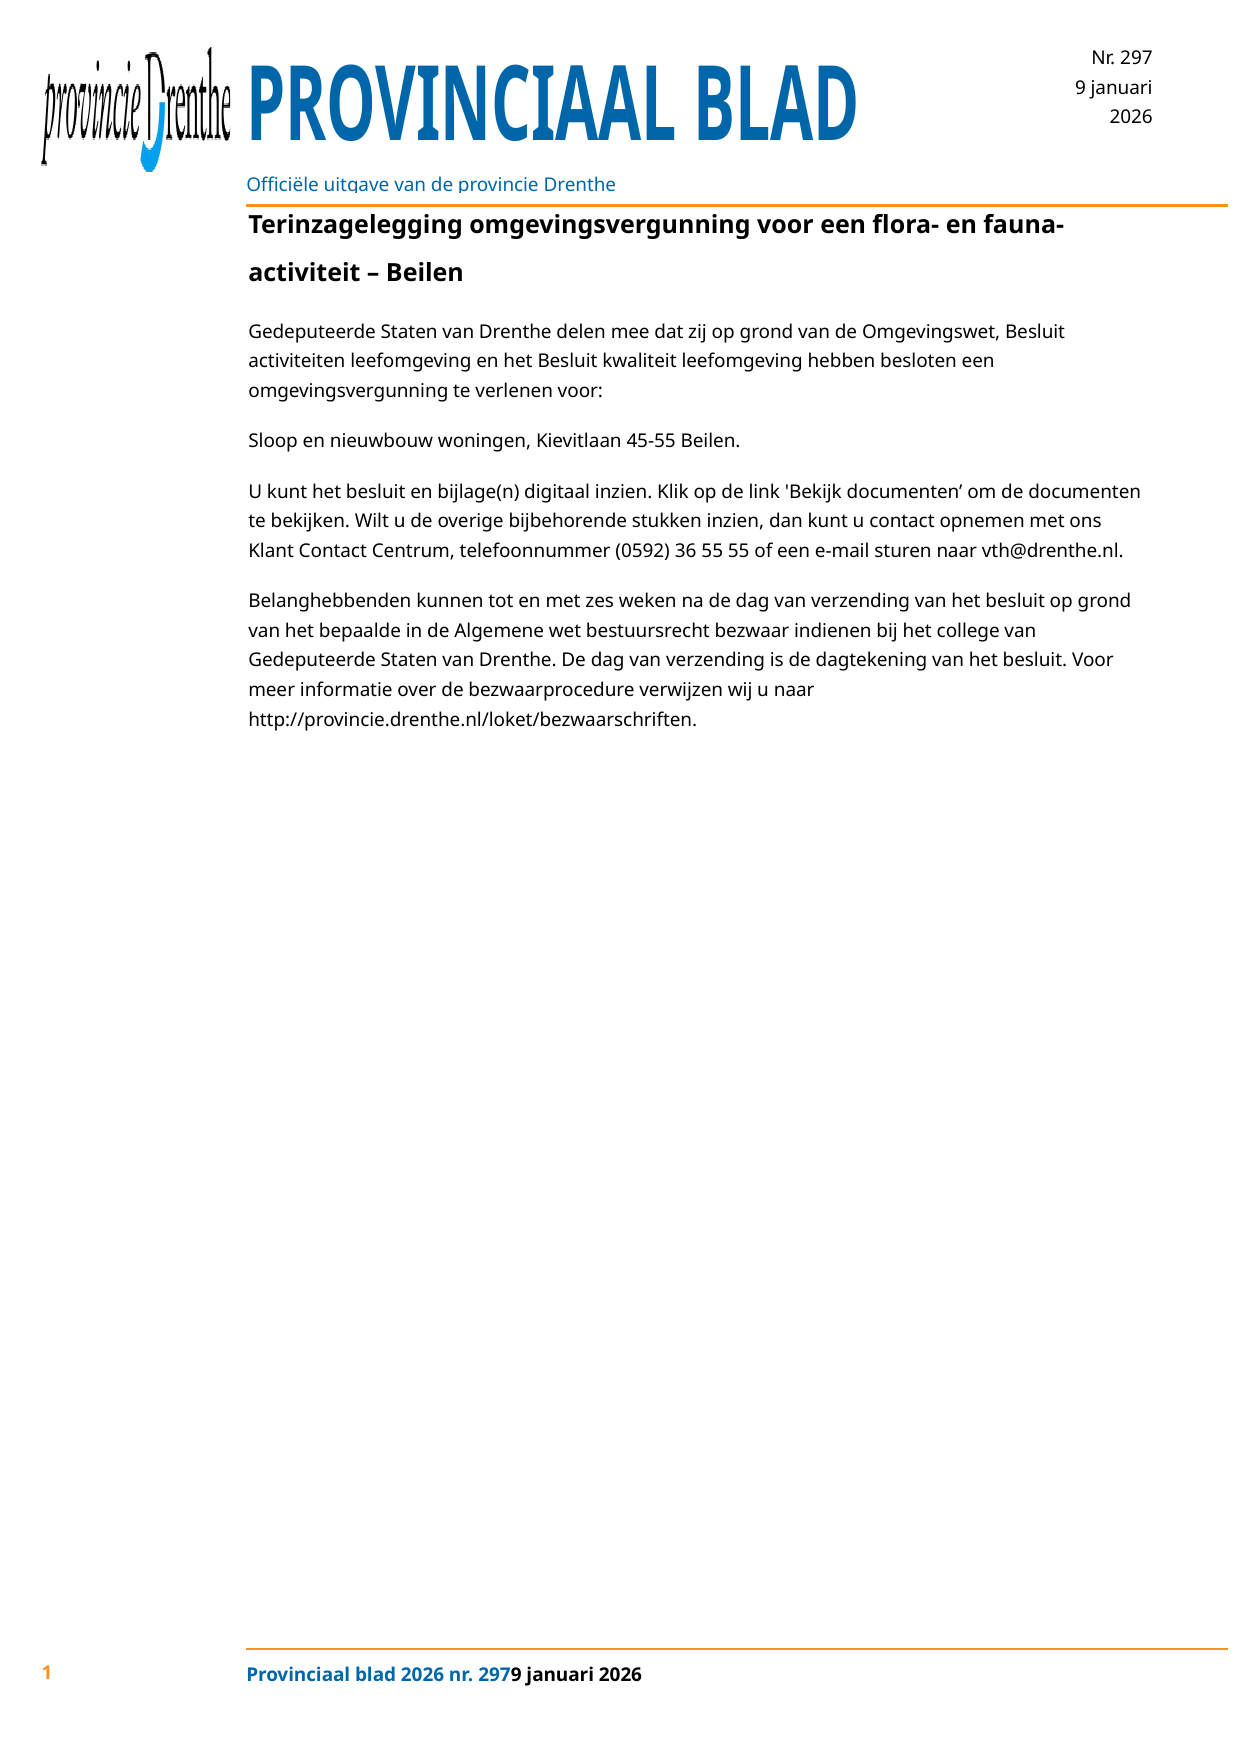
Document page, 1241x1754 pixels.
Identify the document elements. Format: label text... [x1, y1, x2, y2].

text Belanghebbenden kunnen tot en met zes weken na de dag van verzending van het besluit op grond van het bepaalde in de Algemene wet bestuursrecht bezwaar indienen bij het college van Gedeputeerde Staten van Drenthe. De dag van verzending is de dagtekening van het besluit. Voor meer informatie over de bezwaarprocedure verwijzen wij u naar http://provincie.drenthe.nl/loket/bezwaarschriften. [248, 587, 1152, 732]
text Gedeputeerde Staten van Drenthe delen mee dat zij op grond van de Omgevingswet, Besluit activiteiten leefomgeving en het Besluit kwaliteit leefomgeving hebben besloten een omgevingsvergunning te verlenen voor: [248, 318, 1152, 403]
text Terinzagelegging omgevingsvergunning voor een flora- en fauna-activiteit – Beilen [248, 207, 1152, 288]
text U kunt het besluit en bijlage(n) digitaal inzien. Klik op de link 'Bekijk documenten’ om de documenten te bekijken. Wilt u de overige bijbehorende stukken inzien, dan kunt u contact opnemen met ons Klant Contact Centrum, telefoonnummer (0592) 36 55 55 of een e-mail sturen naar vth@drenthe.nl. [248, 478, 1152, 563]
text Sloop en nieuwbouw woningen, Kievitlaan 45-55 Beilen. [248, 427, 1152, 453]
picture [41, 47, 231, 172]
